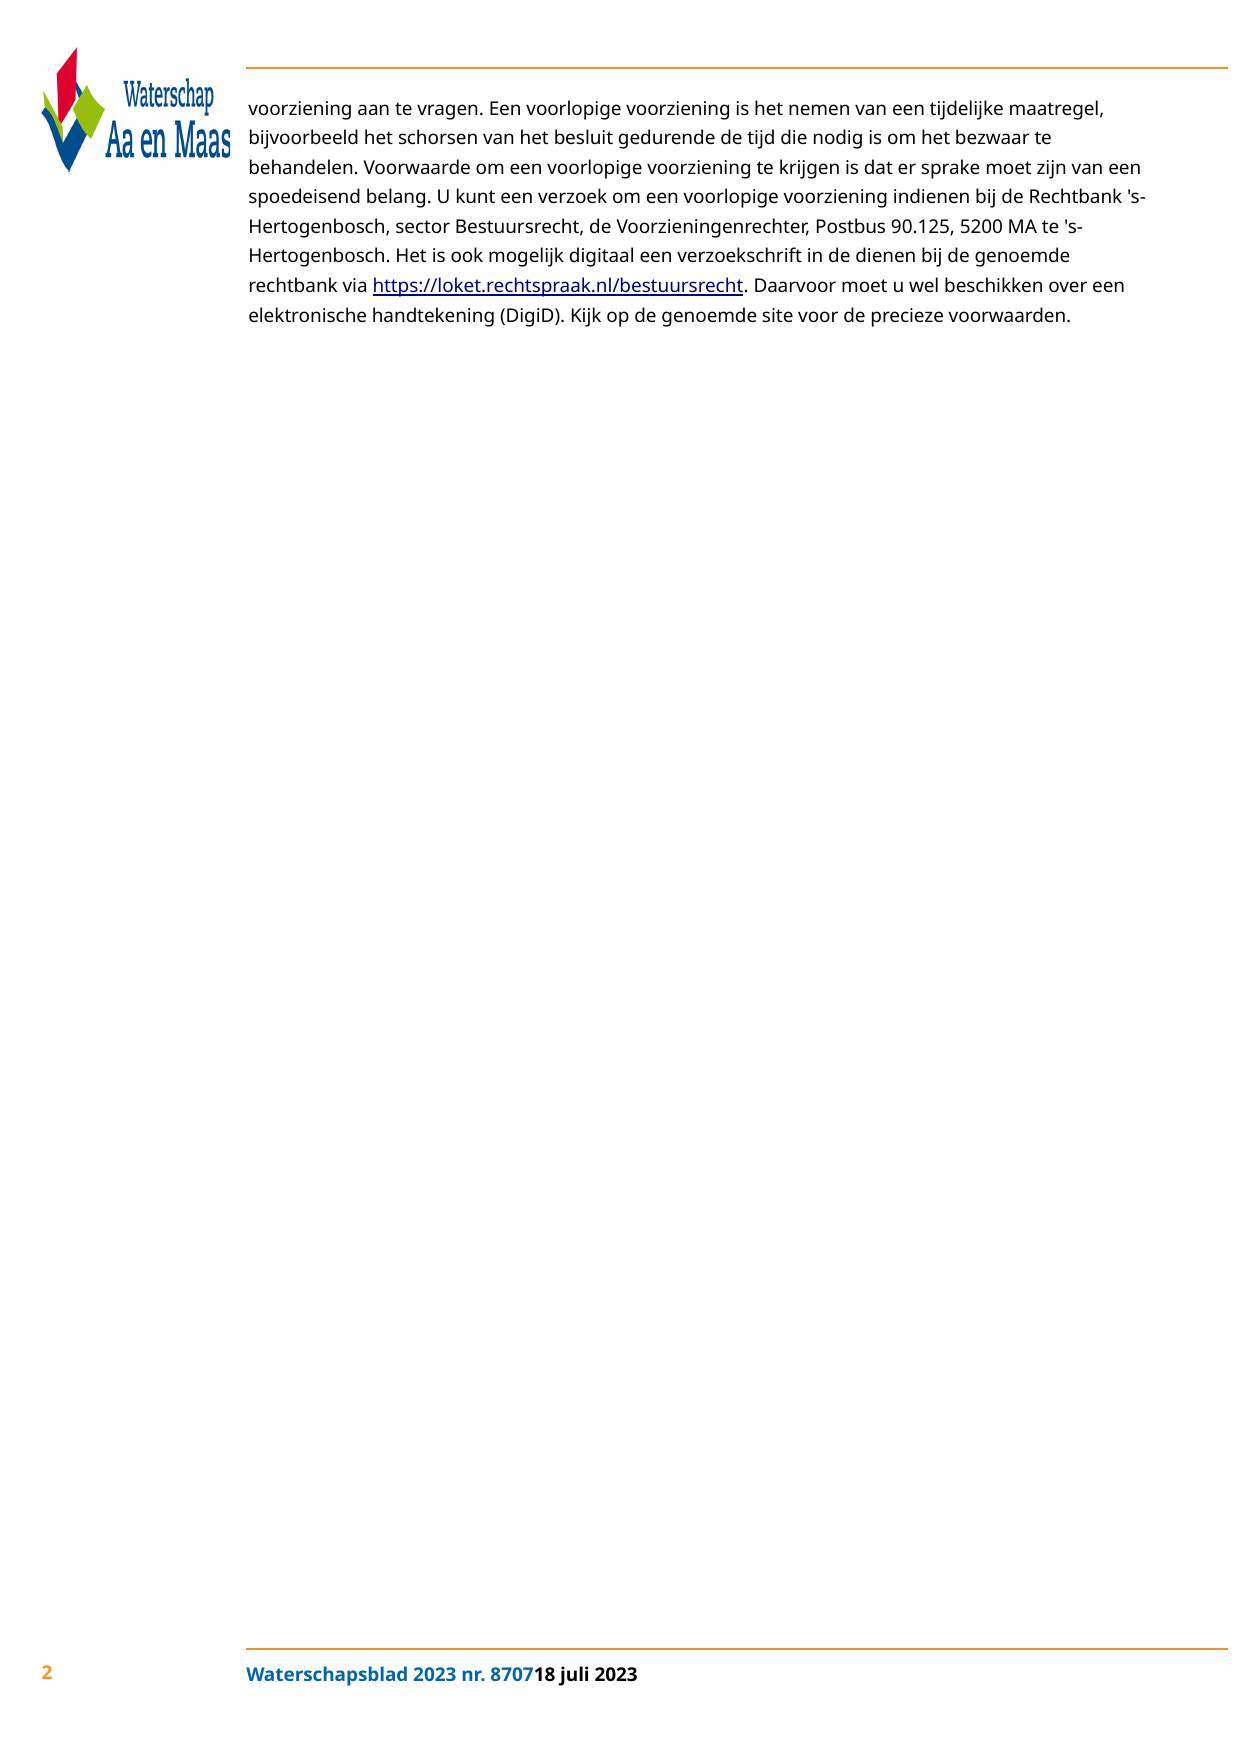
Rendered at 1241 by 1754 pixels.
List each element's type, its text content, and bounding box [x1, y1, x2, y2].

text voorziening aan te vragen. Een voorlopige voorziening is het nemen van een tijdelijke maatregel, bijvoorbeeld het schorsen van het besluit gedurende de tijd die nodig is om het bezwaar te behandelen. Voorwaarde om een voorlopige voorziening te krijgen is dat er sprake moet zijn van een spoedeisend belang. U kunt een verzoek om een voorlopige voorziening indienen bij de Rechtbank 's-Hertogenbosch, sector Bestuursrecht, de Voorzieningenrechter, Postbus 90.125, 5200 MA te 's-Hertogenbosch. Het is ook mogelijk digitaal een verzoekschrift in de dienen bij de genoemde rechtbank via https://loket.rechtspraak.nl/bestuursrecht. Daarvoor moet u wel beschikken over een elektronische handtekening (DigiD). Kijk op de genoemde site voor de precieze voorwaarden. [248, 95, 1152, 328]
picture [41, 47, 231, 172]
